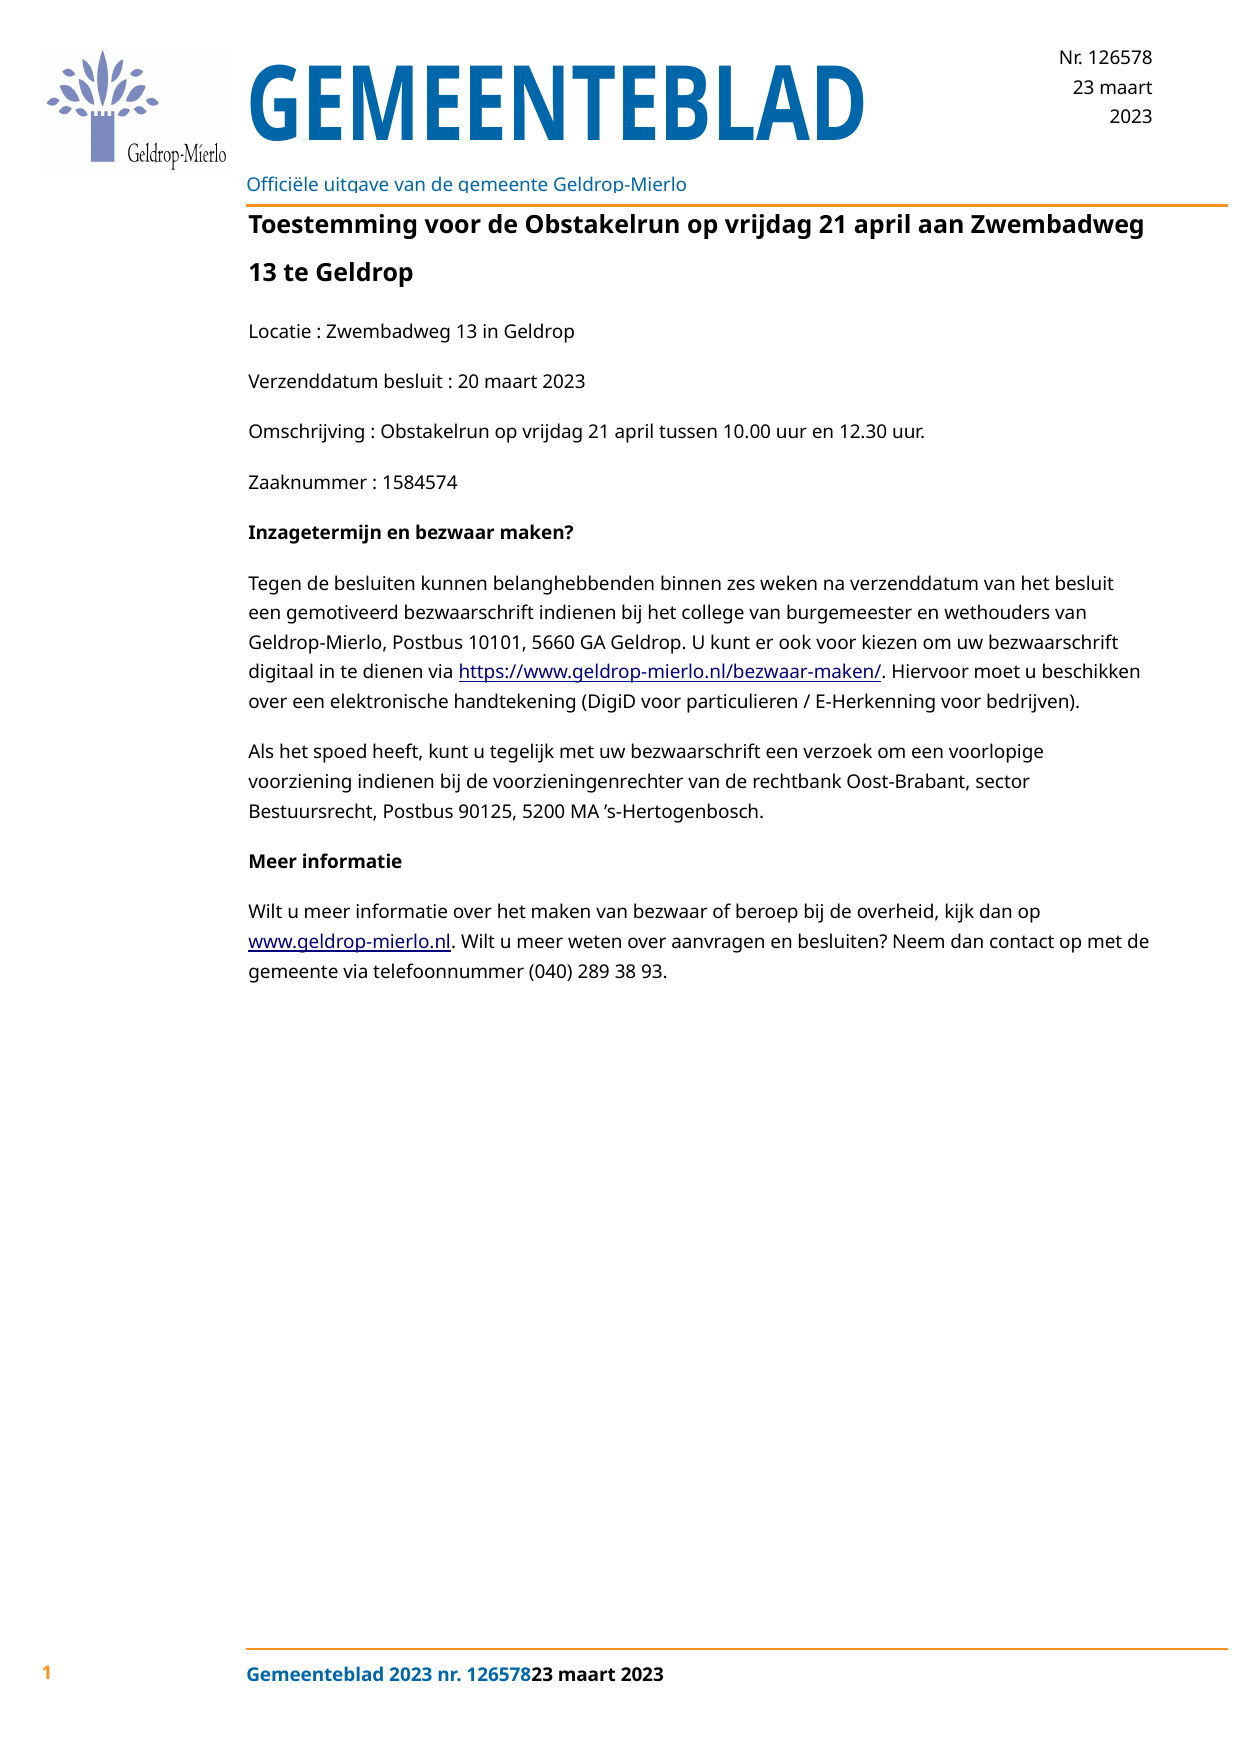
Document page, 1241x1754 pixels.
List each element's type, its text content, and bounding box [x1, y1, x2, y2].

text Locatie : Zwembadweg 13 in Geldrop [248, 318, 1152, 344]
text Zaaknummer : 1584574 [248, 469, 1152, 495]
text Verzenddatum besluit : 20 maart 2023 [248, 368, 1152, 394]
picture [41, 47, 231, 172]
text Inzagetermijn en bezwaar maken? [248, 519, 1152, 545]
text Wilt u meer informatie over het maken van bezwaar of beroep bij de overheid, kijk dan op www.geldrop-mierlo.nl. Wilt u meer weten over aanvragen en besluiten? Neem dan contact op met de gemeente via telefoonnummer (040) 289 38 93. [248, 899, 1152, 984]
text Tegen de besluiten kunnen belanghebbenden binnen zes weken na verzenddatum van het besluit een gemotiveerd bezwaarschrift indienen bij het college van burgemeester en wethouders van Geldrop-Mierlo, Postbus 10101, 5660 GA Geldrop. U kunt er ook voor kiezen om uw bezwaarschrift digitaal in te dienen via https://www.geldrop-mierlo.nl/bezwaar-maken/. Hiervoor moet u beschikken over een elektronische handtekening (DigiD voor particulieren / E-Herkenning voor bedrijven). [248, 570, 1152, 714]
text Omschrijving : Obstakelrun op vrijdag 21 april tussen 10.00 uur en 12.30 uur. [248, 419, 1152, 444]
text Toestemming voor de Obstakelrun op vrijdag 21 april aan Zwembadweg 13 te Geldrop [248, 207, 1152, 288]
text Meer informatie [248, 848, 1152, 874]
text Als het spoed heeft, kunt u tegelijk met uw bezwaarschrift een verzoek om een voorlopige voorziening indienen bij de voorzieningenrechter van de rechtbank Oost-Brabant, sector Bestuursrecht, Postbus 90125, 5200 MA ’s-Hertogenbosch. [248, 739, 1152, 824]
